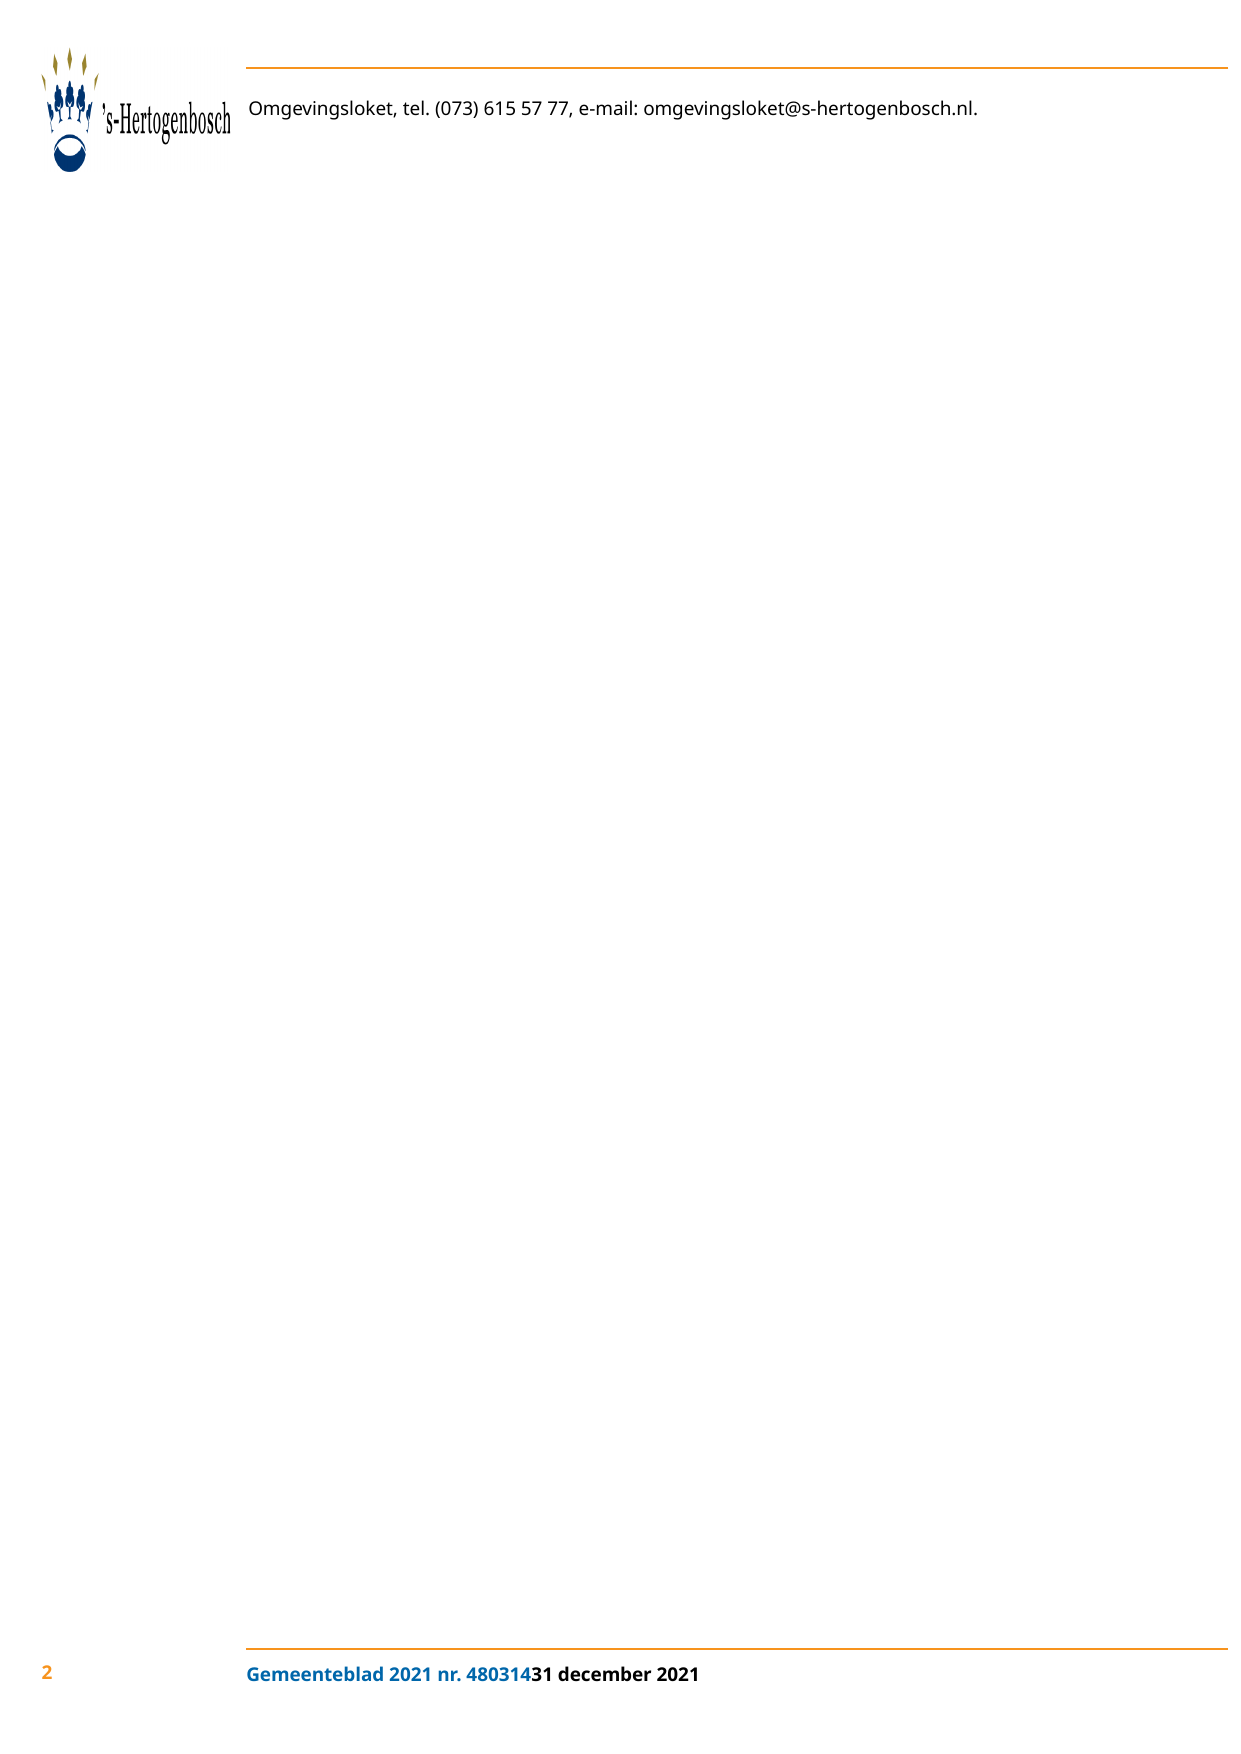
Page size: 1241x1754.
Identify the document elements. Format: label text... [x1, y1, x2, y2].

picture [41, 47, 231, 172]
text Omgevingsloket, tel. (073) 615 57 77, e-mail: omgevingsloket@s-hertogenbosch.nl. [248, 95, 1152, 121]
